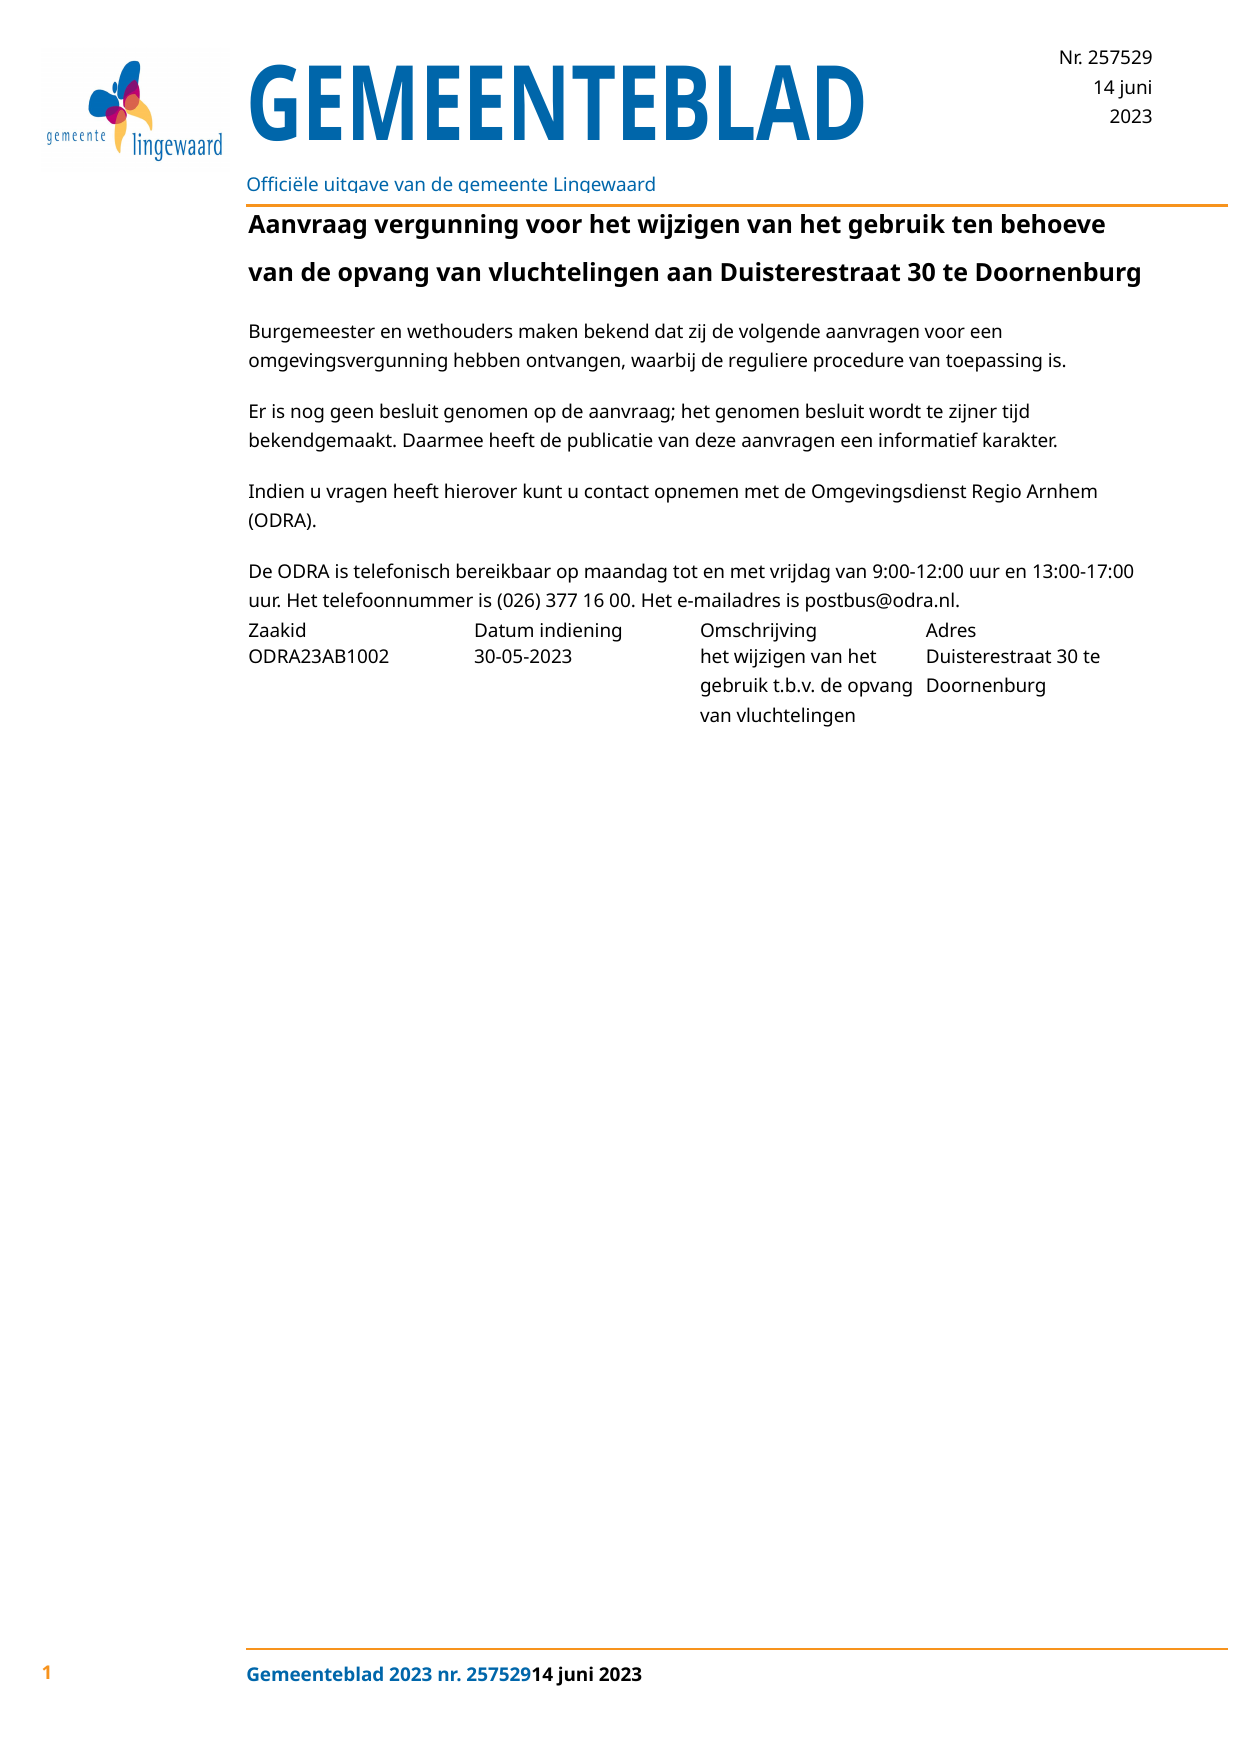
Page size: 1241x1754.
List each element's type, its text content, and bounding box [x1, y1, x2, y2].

table_cell het wijzigen van het gebruik t.b.v. de opvang van vluchtelingen [700, 643, 926, 728]
table_header Omschrijving [700, 617, 926, 643]
text Burgemeester en wethouders maken bekend dat zij de volgende aanvragen voor een omgevingsvergunning hebben ontvangen, waarbij de reguliere procedure van toepassing is. [248, 318, 1152, 373]
table_cell 30-05-2023 [474, 643, 700, 728]
picture [41, 47, 231, 172]
table_header Datum indiening [474, 617, 700, 643]
text Aanvraag vergunning voor het wijzigen van het gebruik ten behoeve van de opvang van vluchtelingen aan Duisterestraat 30 te Doornenburg [248, 207, 1152, 288]
table_header Zaakid [248, 617, 474, 643]
table_cell Duisterestraat 30 te Doornenburg [926, 643, 1152, 728]
text De ODRA is telefonisch bereikbaar op maandag tot en met vrijdag van 9:00-12:00 uur en 13:00-17:00 uur. Het telefoonnummer is (026) 377 16 00. Het e-mailadres is postbus@odra.nl. [248, 558, 1152, 613]
table_cell ODRA23AB1002 [248, 643, 474, 728]
text Indien u vragen heeft hierover kunt u contact opnemen met de Omgevingsdienst Regio Arnhem (ODRA). [248, 478, 1152, 533]
table_header Adres [926, 617, 1152, 643]
text Er is nog geen besluit genomen op de aanvraag; het genomen besluit wordt te zijner tijd bekendgemaakt. Daarmee heeft de publicatie van deze aanvragen een informatief karakter. [248, 398, 1152, 453]
